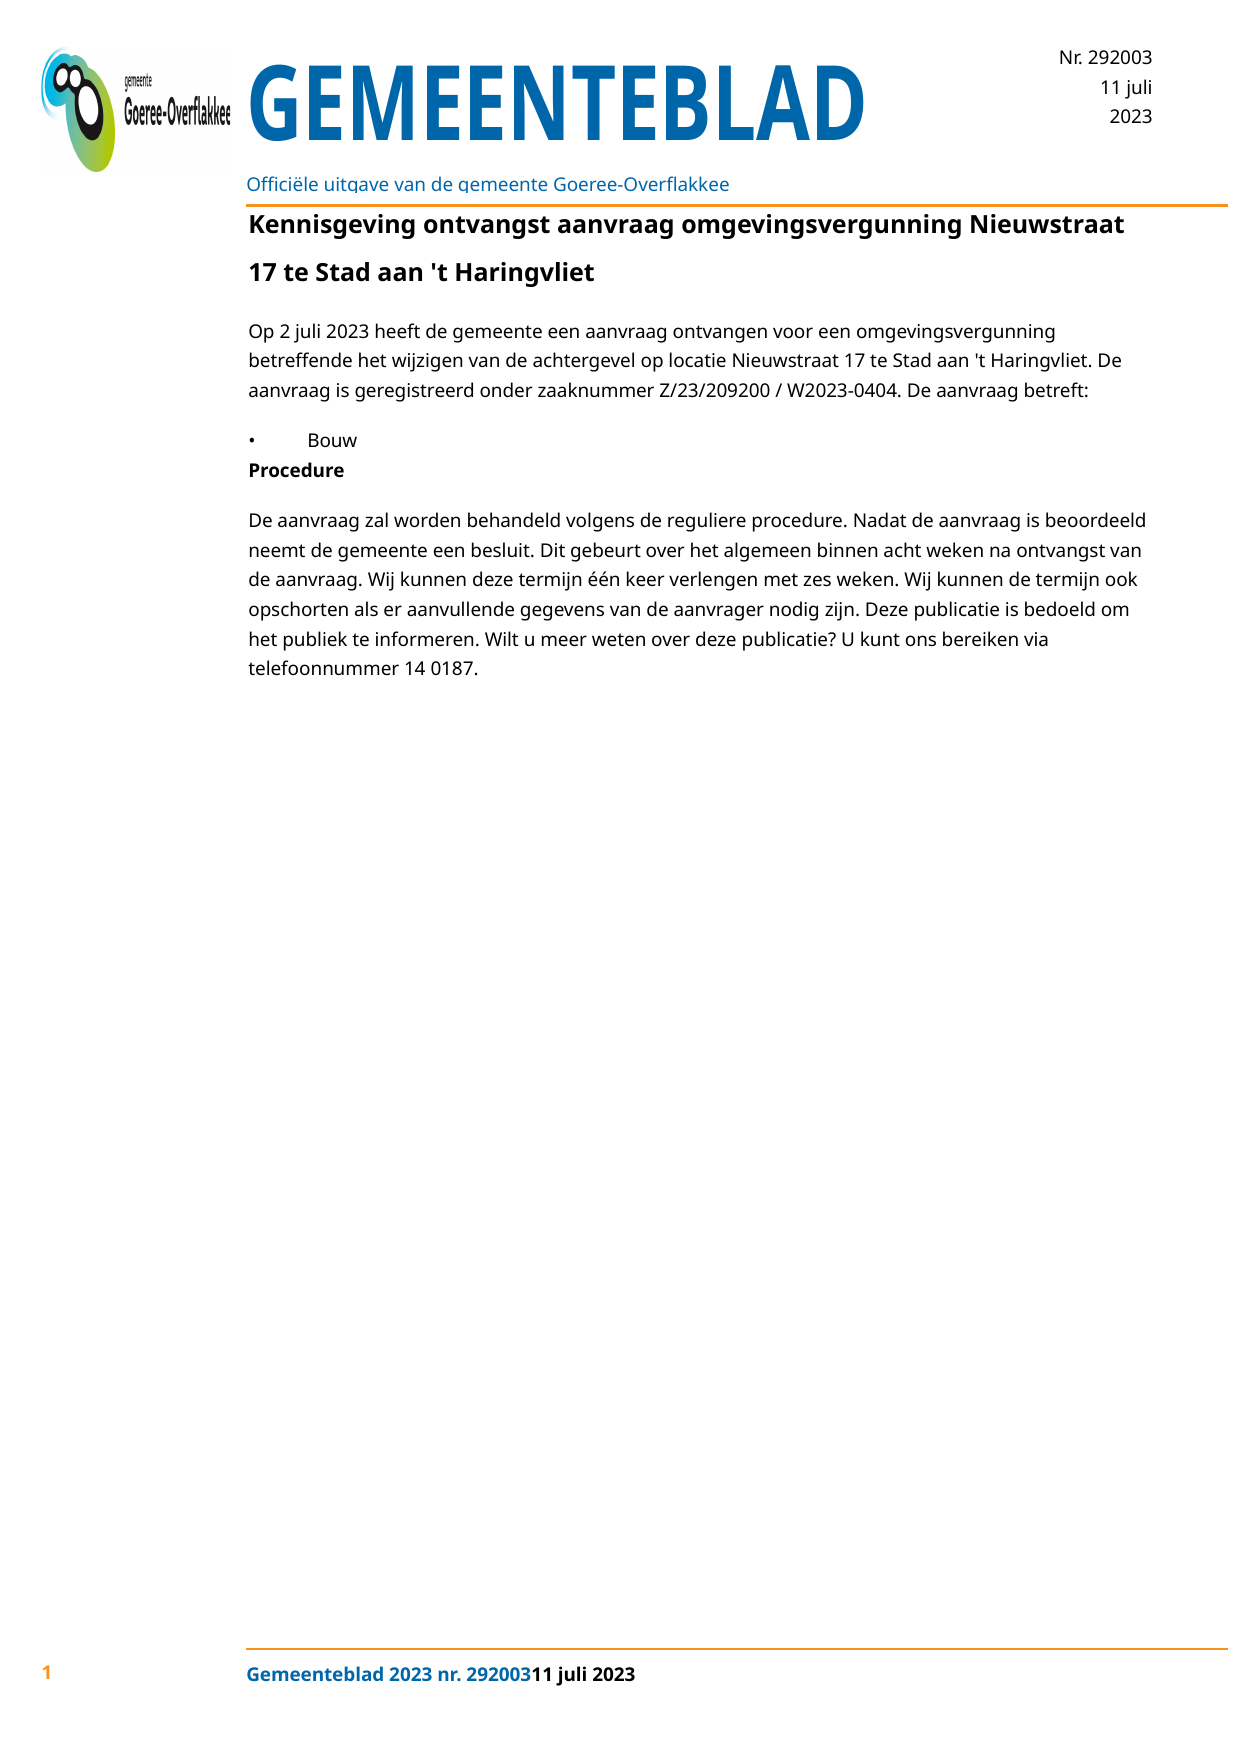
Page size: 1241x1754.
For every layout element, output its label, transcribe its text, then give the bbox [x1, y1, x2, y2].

text De aanvraag zal worden behandeld volgens de reguliere procedure. Nadat de aanvraag is beoordeeld neemt de gemeente een besluit. Dit gebeurt over het algemeen binnen acht weken na ontvangst van de aanvraag. Wij kunnen deze termijn één keer verlengen met zes weken. Wij kunnen de termijn ook opschorten als er aanvullende gegevens van de aanvrager nodig zijn. Deze publicatie is bedoeld om het publiek te informeren. Wilt u meer weten over deze publicatie? U kunt ons bereiken via telefoonnummer 14 0187. [248, 507, 1152, 681]
picture [41, 47, 231, 172]
text Procedure [248, 457, 1152, 483]
list Bouw [248, 427, 1152, 453]
text Op 2 juli 2023 heeft de gemeente een aanvraag ontvangen voor een omgevingsvergunning betreffende het wijzigen van de achtergevel op locatie Nieuwstraat 17 te Stad aan 't Haringvliet. De aanvraag is geregistreerd onder zaaknummer Z/23/209200 / W2023-0404. De aanvraag betreft: [248, 318, 1152, 403]
text Kennisgeving ontvangst aanvraag omgevingsvergunning Nieuwstraat 17 te Stad aan 't Haringvliet [248, 207, 1152, 288]
